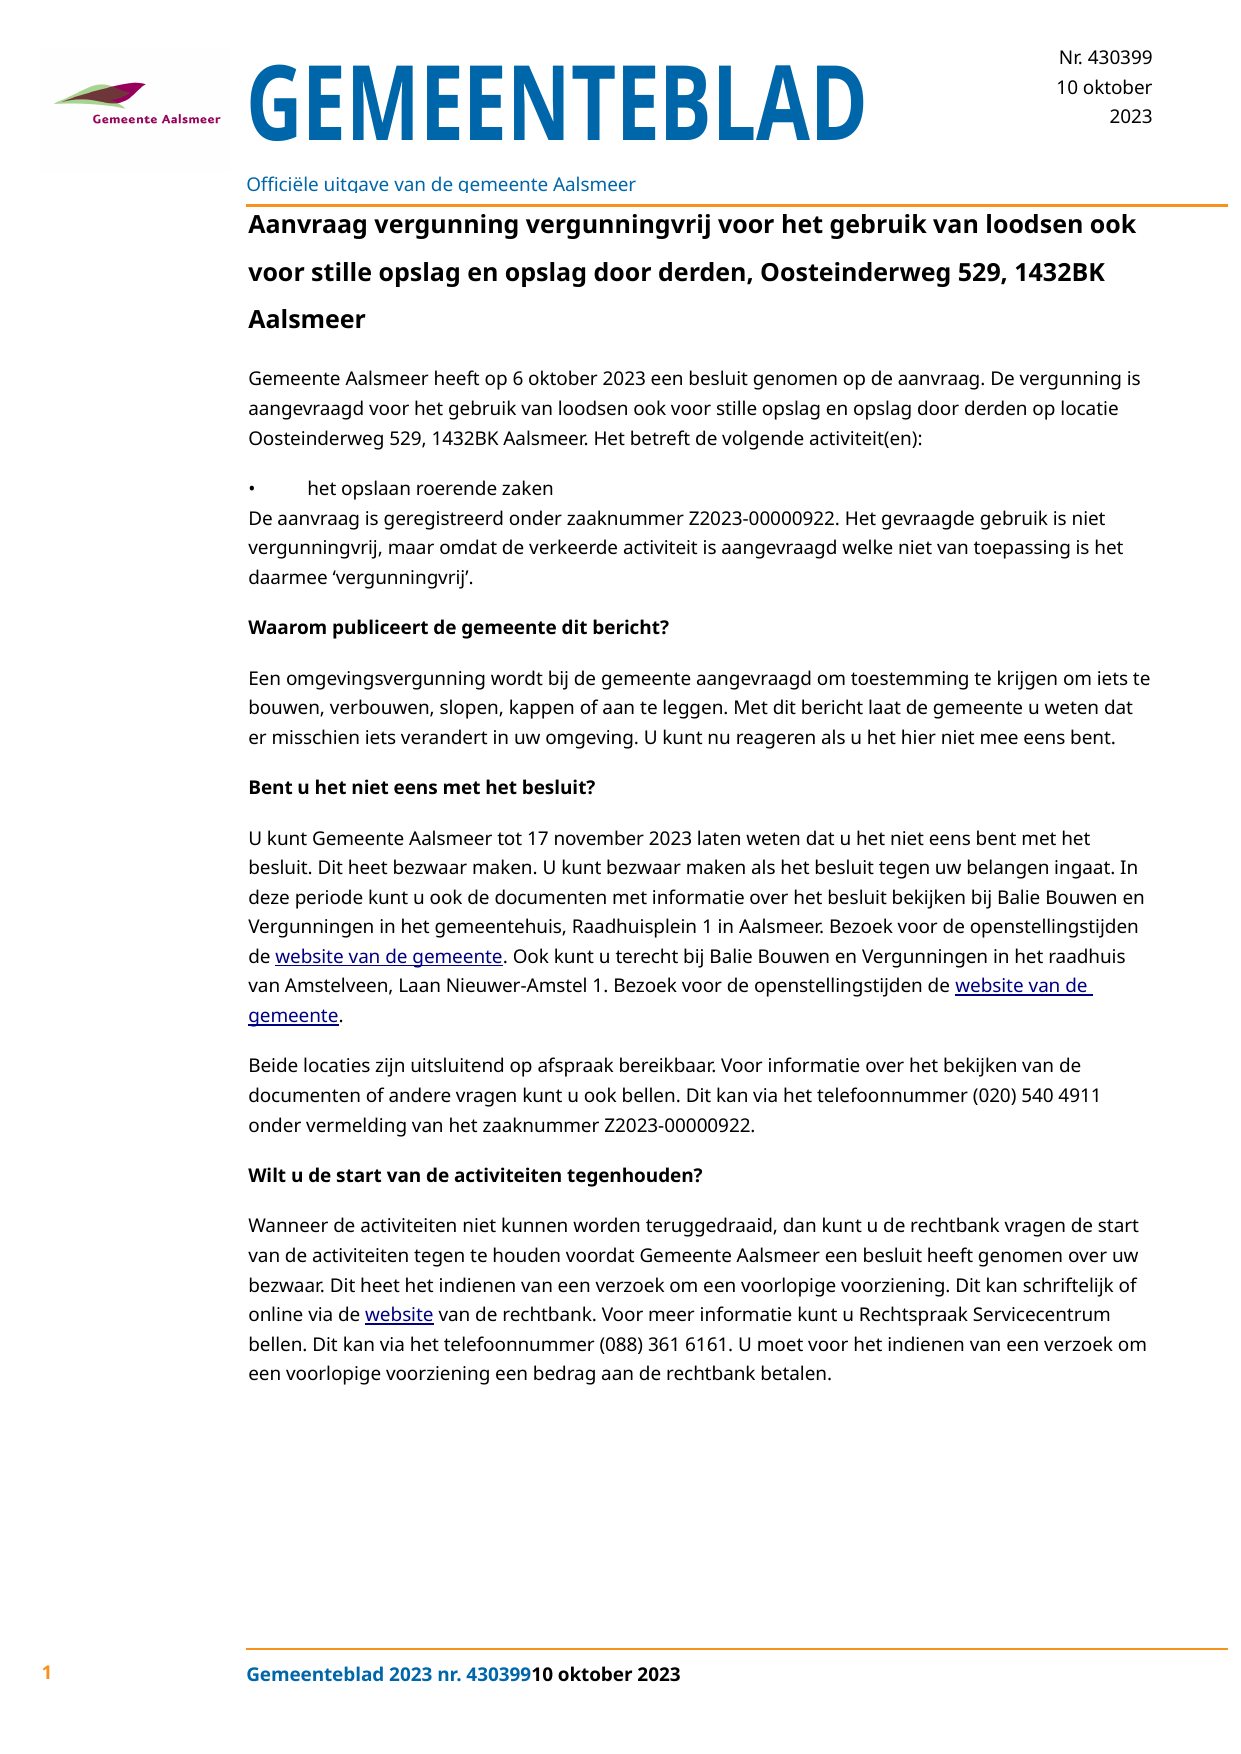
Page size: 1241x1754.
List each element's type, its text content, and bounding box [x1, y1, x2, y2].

text Aanvraag vergunning vergunningvrij voor het gebruik van loodsen ook voor stille opslag en opslag door derden, Oosteinderweg 529, 1432BK Aalsmeer [248, 207, 1152, 336]
text Een omgevingsvergunning wordt bij de gemeente aangevraagd om toestemming te krijgen om iets te bouwen, verbouwen, slopen, kappen of aan te leggen. Met dit bericht laat de gemeente u weten dat er misschien iets verandert in uw omgeving. U kunt nu reageren als u het hier niet mee eens bent. [248, 665, 1152, 749]
list het opslaan roerende zaken [248, 475, 1152, 501]
text U kunt Gemeente Aalsmeer tot 17 november 2023 laten weten dat u het niet eens bent met het besluit. Dit heet bezwaar maken. U kunt bezwaar maken als het besluit tegen uw belangen ingaat. In deze periode kunt u ook de documenten met informatie over het besluit bekijken bij Balie Bouwen en Vergunningen in het gemeentehuis, Raadhuisplein 1 in Aalsmeer. Bezoek voor de openstellingstijden de website van de gemeente. Ook kunt u terecht bij Balie Bouwen en Vergunningen in het raadhuis van Amstelveen, Laan Nieuwer-Amstel 1. Bezoek voor de openstellingstijden de website van de gemeente. [248, 825, 1152, 1028]
text Beide locaties zijn uitsluitend op afspraak bereikbaar. Voor informatie over het bekijken van de documenten of andere vragen kunt u ook bellen. Dit kan via het telefoonnummer (020) 540 4911 onder vermelding van het zaaknummer Z2023-00000922. [248, 1053, 1152, 1137]
text De aanvraag is geregistreerd onder zaaknummer Z2023-00000922. Het gevraagde gebruik is niet vergunningvrij, maar omdat de verkeerde activiteit is aangevraagd welke niet van toepassing is het daarmee ‘vergunningvrij’. [248, 505, 1152, 589]
picture [41, 47, 231, 172]
text Gemeente Aalsmeer heeft op 6 oktober 2023 een besluit genomen op de aanvraag. De vergunning is aangevraagd voor het gebruik van loodsen ook voor stille opslag en opslag door derden op locatie Oosteinderweg 529, 1432BK Aalsmeer. Het betreft de volgende activiteit(en): [248, 366, 1152, 450]
text Bent u het niet eens met het besluit? [248, 774, 1152, 800]
text Wanneer de activiteiten niet kunnen worden teruggedraaid, dan kunt u de rechtbank vragen de start van de activiteiten tegen te houden voordat Gemeente Aalsmeer een besluit heeft genomen over uw bezwaar. Dit heet het indienen van een verzoek om een voorlopige voorziening. Dit kan schriftelijk of online via de website van de rechtbank. Voor meer informatie kunt u Rechtspraak Servicecentrum bellen. Dit kan via het telefoonnummer (088) 361 6161. U moet voor het indienen van een verzoek om een voorlopige voorziening een bedrag aan de rechtbank betalen. [248, 1213, 1152, 1386]
text Waarom publiceert de gemeente dit bericht? [248, 614, 1152, 640]
text Wilt u de start van de activiteiten tegenhouden? [248, 1162, 1152, 1188]
